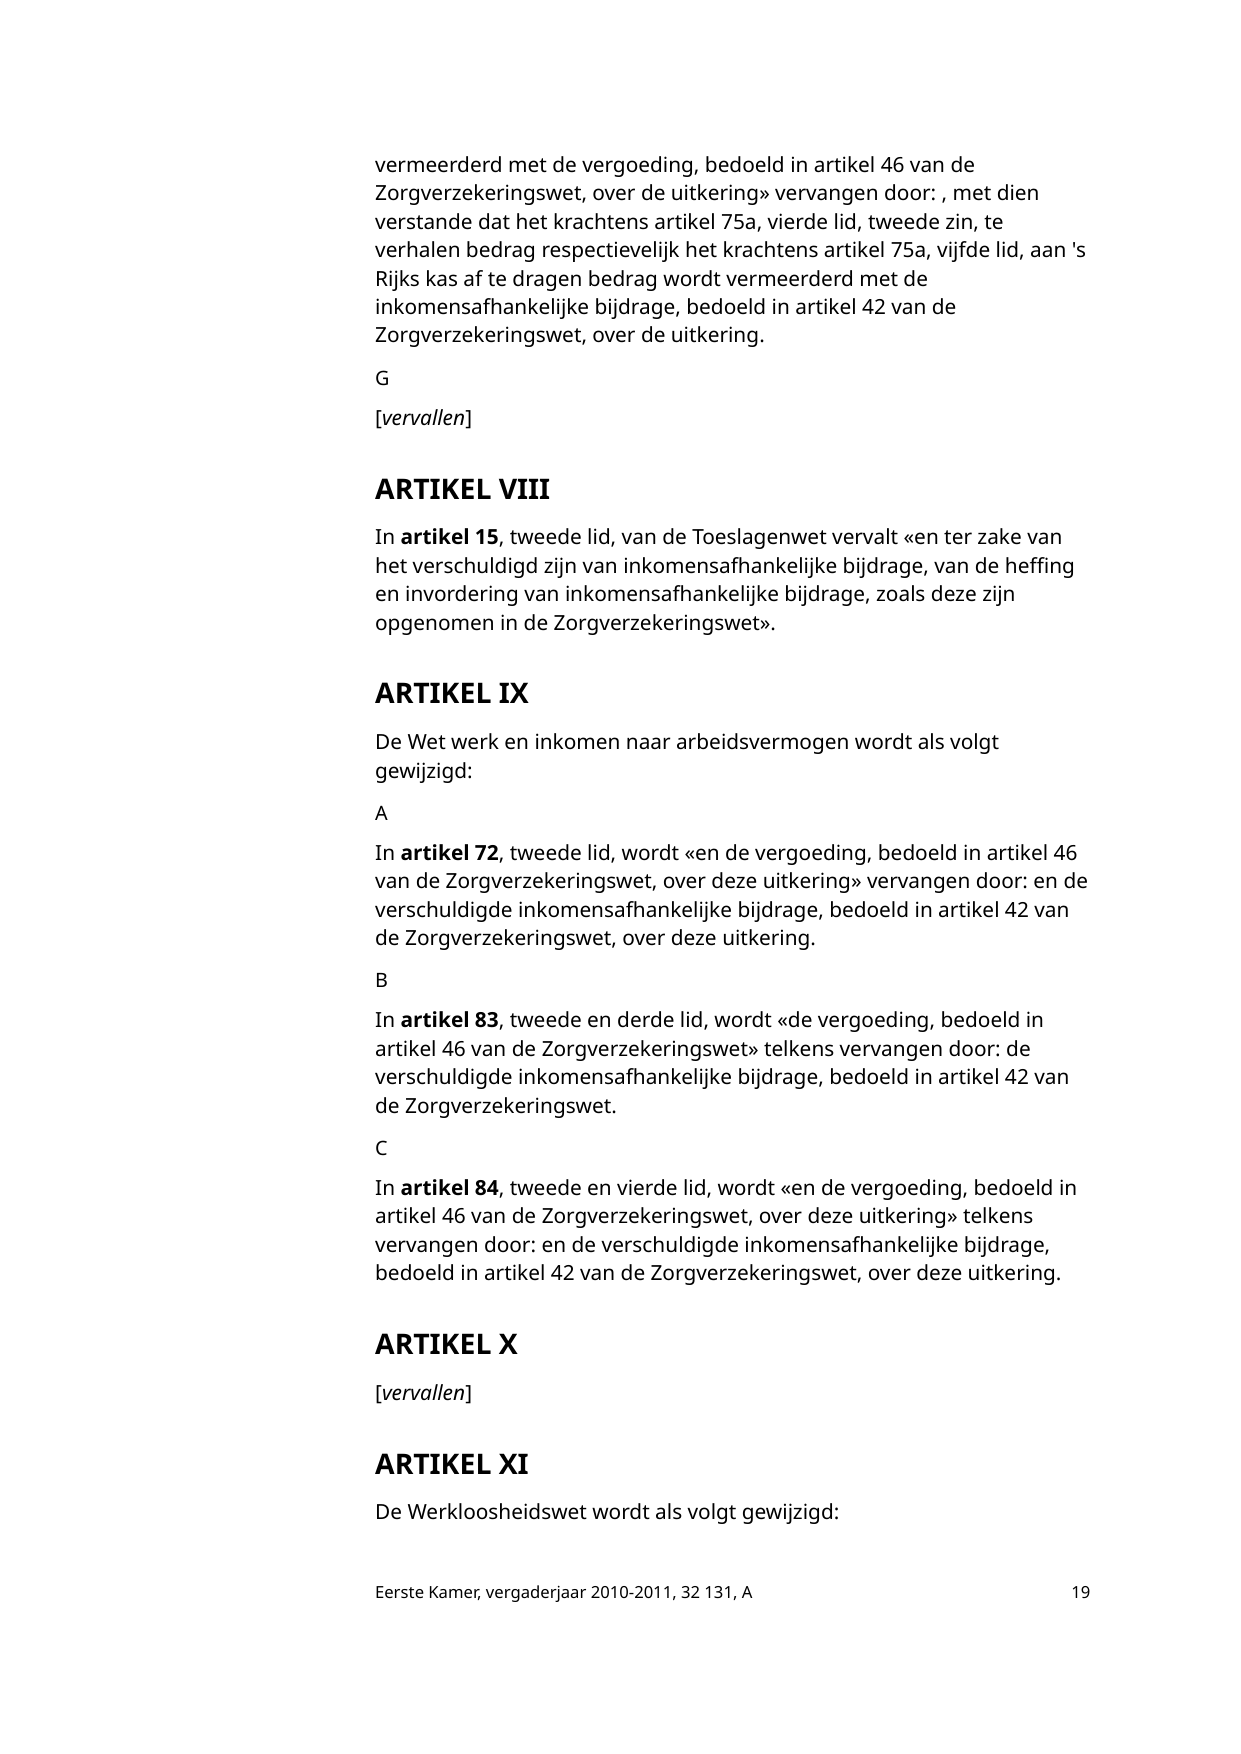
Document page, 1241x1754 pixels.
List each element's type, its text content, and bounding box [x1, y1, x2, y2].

text In artikel 72, tweede lid, wordt «en de vergoeding, bedoeld in artikel 46 van de Zorgverzekeringswet, over deze uitkering» vervangen door: en de verschuldigde inkomensafhankelijke bijdrage, bedoeld in artikel 42 van de Zorgverzekeringswet, over deze uitkering. [375, 838, 1090, 952]
text G [375, 364, 1090, 391]
subtitle ARTIKEL IX [375, 674, 1090, 712]
subtitle ARTIKEL X [375, 1324, 1090, 1363]
text C [375, 1134, 1090, 1161]
text B [375, 967, 1090, 994]
text vermeerderd met de vergoeding, bedoeld in artikel 46 van de Zorgverzekeringswet, over de uitkering» vervangen door: , met dien verstande dat het krachtens artikel 75a, vierde lid, tweede zin, te verhalen bedrag respectievelijk het krachtens artikel 75a, vijfde lid, aan 's Rijks kas af te dragen bedrag wordt vermeerderd met de inkomensafhankelijke bijdrage, bedoeld in artikel 42 van de Zorgverzekeringswet, over de uitkering. [375, 150, 1090, 349]
subtitle ARTIKEL VIII [375, 469, 1090, 507]
text In artikel 15, tweede lid, van de Toeslagenwet vervalt «en ter zake van het verschuldigd zijn van inkomensafhankelijke bijdrage, van de heffing en invordering van inkomensafhankelijke bijdrage, zoals deze zijn opgenomen in de Zorgverzekeringswet». [375, 522, 1090, 636]
subtitle ARTIKEL XI [375, 1444, 1090, 1482]
text A [375, 799, 1090, 826]
text In artikel 83, tweede en derde lid, wordt «de vergoeding, bedoeld in artikel 46 van de Zorgverzekeringswet» telkens vervangen door: de verschuldigde inkomensafhankelijke bijdrage, bedoeld in artikel 42 van de Zorgverzekeringswet. [375, 1005, 1090, 1119]
text De Werkloosheidswet wordt als volgt gewijzigd: [375, 1497, 1090, 1526]
text In artikel 84, tweede en vierde lid, wordt «en de vergoeding, bedoeld in artikel 46 van de Zorgverzekeringswet, over deze uitkering» telkens vervangen door: en de verschuldigde inkomensafhankelijke bijdrage, bedoeld in artikel 42 van de Zorgverzekeringswet, over deze uitkering. [375, 1173, 1090, 1287]
text [vervallen] [375, 1378, 1090, 1406]
text [vervallen] [375, 403, 1090, 431]
text De Wet werk en inkomen naar arbeidsvermogen wordt als volgt gewijzigd: [375, 727, 1090, 784]
